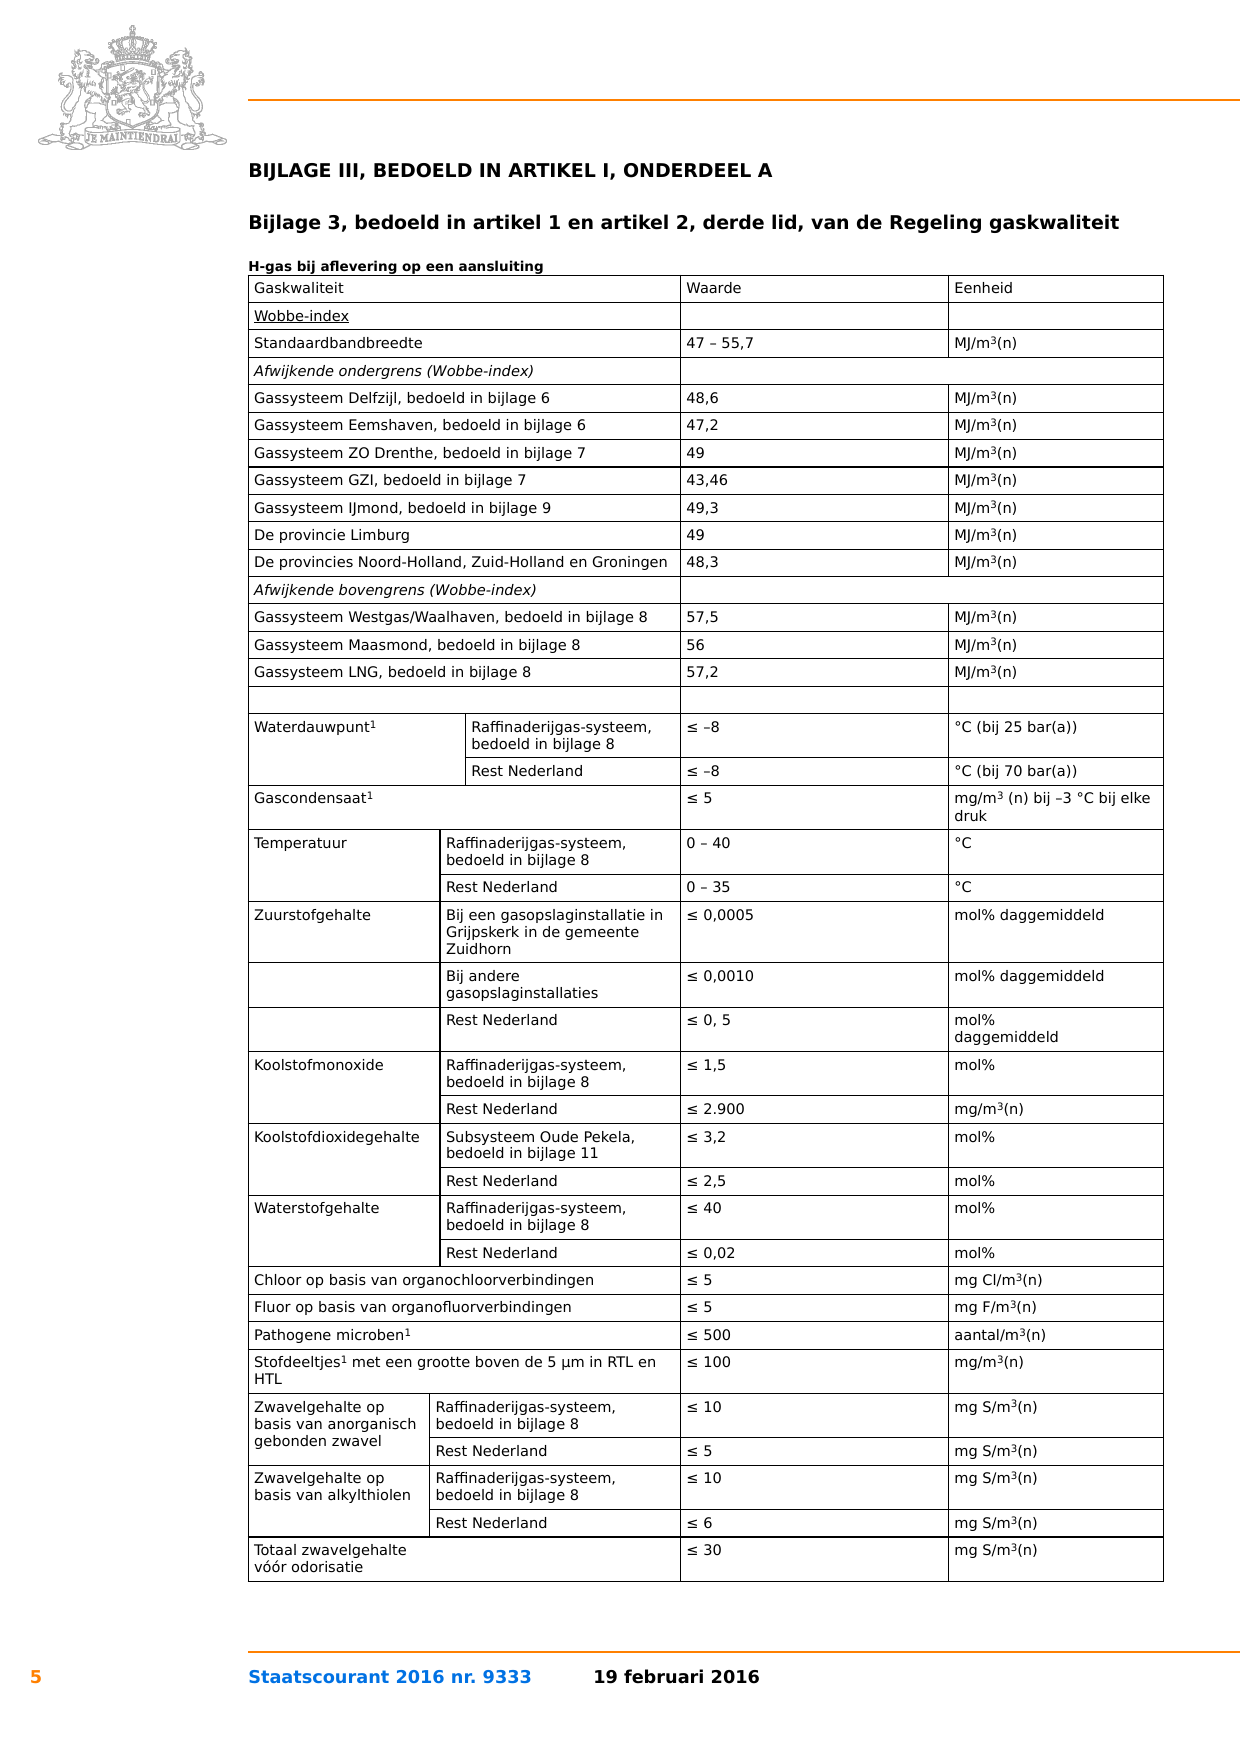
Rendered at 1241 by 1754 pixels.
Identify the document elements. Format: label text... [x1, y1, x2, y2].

table_cell Standaardbandbreedte [249, 330, 680, 357]
table_cell 48,3 [681, 550, 948, 576]
table_cell [249, 1008, 439, 1051]
table_cell Wobbe-index [249, 303, 680, 329]
table_cell MJ/m3(n) [949, 604, 1163, 631]
table_cell Waarde [681, 276, 948, 302]
table_cell Stofdeeltjes1 met een grootte boven de 5 μm in RTL en HTL [249, 1350, 680, 1393]
table_cell Zuurstofgehalte [249, 902, 439, 962]
table_cell Zwavelgehalte op basis van alkylthiolen [249, 1466, 429, 1536]
table_cell Pathogene microben1 [249, 1322, 680, 1348]
table_cell ≤ 10 [681, 1394, 948, 1437]
table_cell 47,2 [681, 413, 948, 439]
table_cell mol% daggemiddeld [949, 1008, 1163, 1051]
table_cell ≤ 1,5 [681, 1052, 948, 1095]
table_cell Afwijkende ondergrens (Wobbe-index) [249, 358, 680, 384]
table_cell [949, 303, 1163, 329]
table_cell ≤ 100 [681, 1350, 948, 1393]
table_cell Eenheid [949, 276, 1163, 302]
table_cell 0 – 35 [681, 875, 948, 901]
table_cell Zwavelgehalte op basis van anorganisch gebonden zwavel [249, 1394, 429, 1464]
table_cell Temperatuur [249, 830, 439, 901]
table_cell mg S/m3(n) [949, 1466, 1163, 1509]
subtitle Bijlage 3, bedoeld in artikel 1 en artikel 2, derde lid, van de Regeling gaskwaliteit [248, 212, 1163, 234]
table_cell ≤ 5 [681, 1267, 948, 1294]
table_cell Raffinaderijgas-systeem, bedoeld in bijlage 8 [441, 1196, 680, 1239]
table_cell Afwijkende bovengrens (Wobbe-index) [249, 577, 680, 603]
table_cell [681, 687, 948, 713]
table_cell mg S/m3(n) [949, 1538, 1163, 1581]
table_cell MJ/m3(n) [949, 385, 1163, 412]
table_cell Gascondensaat1 [249, 786, 680, 829]
table_cell MJ/m3(n) [949, 413, 1163, 439]
table_cell Rest Nederland [466, 758, 680, 785]
table_cell Subsysteem Oude Pekela, bedoeld in bijlage 11 [441, 1124, 680, 1167]
table_cell Raffinaderijgas-systeem, bedoeld in bijlage 8 [430, 1466, 680, 1509]
table_cell [949, 687, 1163, 713]
table_cell 47 – 55,7 [681, 330, 948, 357]
table_cell Koolstofmonoxide [249, 1052, 439, 1123]
table_cell Totaal zwavelgehalte vóór odorisatie [249, 1538, 680, 1581]
table_cell mg Cl/m3(n) [949, 1267, 1163, 1294]
table_cell mg F/m3(n) [949, 1295, 1163, 1321]
table_cell ≤ 0,0005 [681, 902, 948, 962]
table_cell Raffinaderijgas-systeem, bedoeld in bijlage 8 [430, 1394, 680, 1437]
table_cell Bij een gasopslaginstallatie in Grijpskerk in de gemeente Zuidhorn [441, 902, 680, 962]
table_cell Gaskwaliteit [249, 276, 680, 302]
table_cell 49 [681, 440, 948, 466]
table_cell mg S/m3(n) [949, 1438, 1163, 1464]
table_cell 56 [681, 632, 948, 658]
table_cell Gassysteem Maasmond, bedoeld in bijlage 8 [249, 632, 680, 658]
table_cell De provincies Noord-Holland, Zuid-Holland en Groningen [249, 550, 680, 576]
table_cell Fluor op basis van organofluorverbindingen [249, 1295, 680, 1321]
table_cell mg S/m3(n) [949, 1510, 1163, 1536]
table_cell ≤ 5 [681, 1295, 948, 1321]
table_cell Gassysteem IJmond, bedoeld in bijlage 9 [249, 495, 680, 521]
table_cell mol% daggemiddeld [949, 963, 1163, 1007]
table_cell Rest Nederland [441, 1240, 680, 1266]
table_cell mol% [949, 1196, 1163, 1239]
table_cell ≤ 2.900 [681, 1096, 948, 1123]
table_cell Koolstofdioxidegehalte [249, 1124, 439, 1194]
table_cell mol% [949, 1052, 1163, 1095]
table_cell Rest Nederland [430, 1510, 680, 1536]
table_cell Raffinaderijgas-systeem, bedoeld in bijlage 8 [441, 1052, 680, 1095]
table_cell ≤ 10 [681, 1466, 948, 1509]
table_cell ≤ 6 [681, 1510, 948, 1536]
table_cell °C (bij 25 bar(a)) [949, 714, 1163, 757]
subtitle BIJLAGE III, BEDOELD IN ARTIKEL I, ONDERDEEL A [248, 160, 1163, 182]
table_cell Gassysteem Eemshaven, bedoeld in bijlage 6 [249, 413, 680, 439]
table_cell ≤ 40 [681, 1196, 948, 1239]
table_cell Chloor op basis van organochloorverbindingen [249, 1267, 680, 1294]
table_cell °C [949, 830, 1163, 873]
table_cell De provincie Limburg [249, 522, 680, 548]
table_cell Gassysteem LNG, bedoeld in bijlage 8 [249, 659, 680, 686]
table_cell mol% daggemiddeld [949, 902, 1163, 962]
table_cell mol% [949, 1240, 1163, 1266]
table_cell 0 – 40 [681, 830, 948, 873]
table_cell Gassysteem GZI, bedoeld in bijlage 7 [249, 468, 680, 494]
table_cell ≤ –8 [681, 758, 948, 785]
table_cell 43,46 [681, 468, 948, 494]
table_cell Rest Nederland [441, 1096, 680, 1123]
table_cell Gassysteem Westgas/Waalhaven, bedoeld in bijlage 8 [249, 604, 680, 631]
table_cell 49 [681, 522, 948, 548]
table_cell ≤ 5 [681, 786, 948, 829]
table_cell ≤ 30 [681, 1538, 948, 1581]
table_cell Waterstofgehalte [249, 1196, 439, 1266]
table_cell °C [949, 875, 1163, 901]
table_cell MJ/m3(n) [949, 522, 1163, 548]
table_cell Rest Nederland [441, 875, 680, 901]
table_cell ≤ 500 [681, 1322, 948, 1348]
table_cell aantal/m3(n) [949, 1322, 1163, 1348]
table_cell Rest Nederland [430, 1438, 680, 1464]
table_cell [249, 687, 680, 713]
table_cell MJ/m3(n) [949, 632, 1163, 658]
table_cell ≤ 0,02 [681, 1240, 948, 1266]
table_cell 48,6 [681, 385, 948, 412]
table_cell Rest Nederland [441, 1168, 680, 1194]
table_cell MJ/m3(n) [949, 659, 1163, 686]
table_cell MJ/m3(n) [949, 330, 1163, 357]
table_cell ≤ 3,2 [681, 1124, 948, 1167]
table_cell Bij andere gasopslaginstallaties [441, 963, 680, 1007]
table_cell MJ/m3(n) [949, 468, 1163, 494]
table_cell mg S/m3(n) [949, 1394, 1163, 1437]
table_cell mg/m3 (n) bij –3 °C bij elke druk [949, 786, 1163, 829]
table_cell ≤ 5 [681, 1438, 948, 1464]
table_cell ≤ 0, 5 [681, 1008, 948, 1051]
table_cell Gassysteem ZO Drenthe, bedoeld in bijlage 7 [249, 440, 680, 466]
table_cell MJ/m3(n) [949, 550, 1163, 576]
table_cell [681, 303, 948, 329]
table_cell 57,5 [681, 604, 948, 631]
table_cell [681, 358, 1163, 384]
table_cell ≤ 0,0010 [681, 963, 948, 1007]
table_cell 49,3 [681, 495, 948, 521]
table_cell Raffinaderijgas-systeem, bedoeld in bijlage 8 [466, 714, 680, 757]
table_cell mol% [949, 1168, 1163, 1194]
table_cell MJ/m3(n) [949, 495, 1163, 521]
table_cell Gassysteem Delfzijl, bedoeld in bijlage 6 [249, 385, 680, 412]
table_header H-gas bij aflevering op een aansluiting [248, 259, 1163, 274]
table_cell 57,2 [681, 659, 948, 686]
table_cell MJ/m3(n) [949, 440, 1163, 466]
table_cell °C (bij 70 bar(a)) [949, 758, 1163, 785]
table_cell [249, 963, 439, 1007]
table_cell Rest Nederland [441, 1008, 680, 1051]
table_cell mol% [949, 1124, 1163, 1167]
table_cell ≤ 2,5 [681, 1168, 948, 1194]
picture [38, 25, 227, 150]
table_cell mg/m3(n) [949, 1096, 1163, 1123]
table_cell ≤ –8 [681, 714, 948, 757]
table_cell Raffinaderijgas-systeem, bedoeld in bijlage 8 [441, 830, 680, 873]
table_cell mg/m3(n) [949, 1350, 1163, 1393]
table_cell [681, 577, 1163, 603]
table_cell Waterdauwpunt1 [249, 714, 465, 785]
